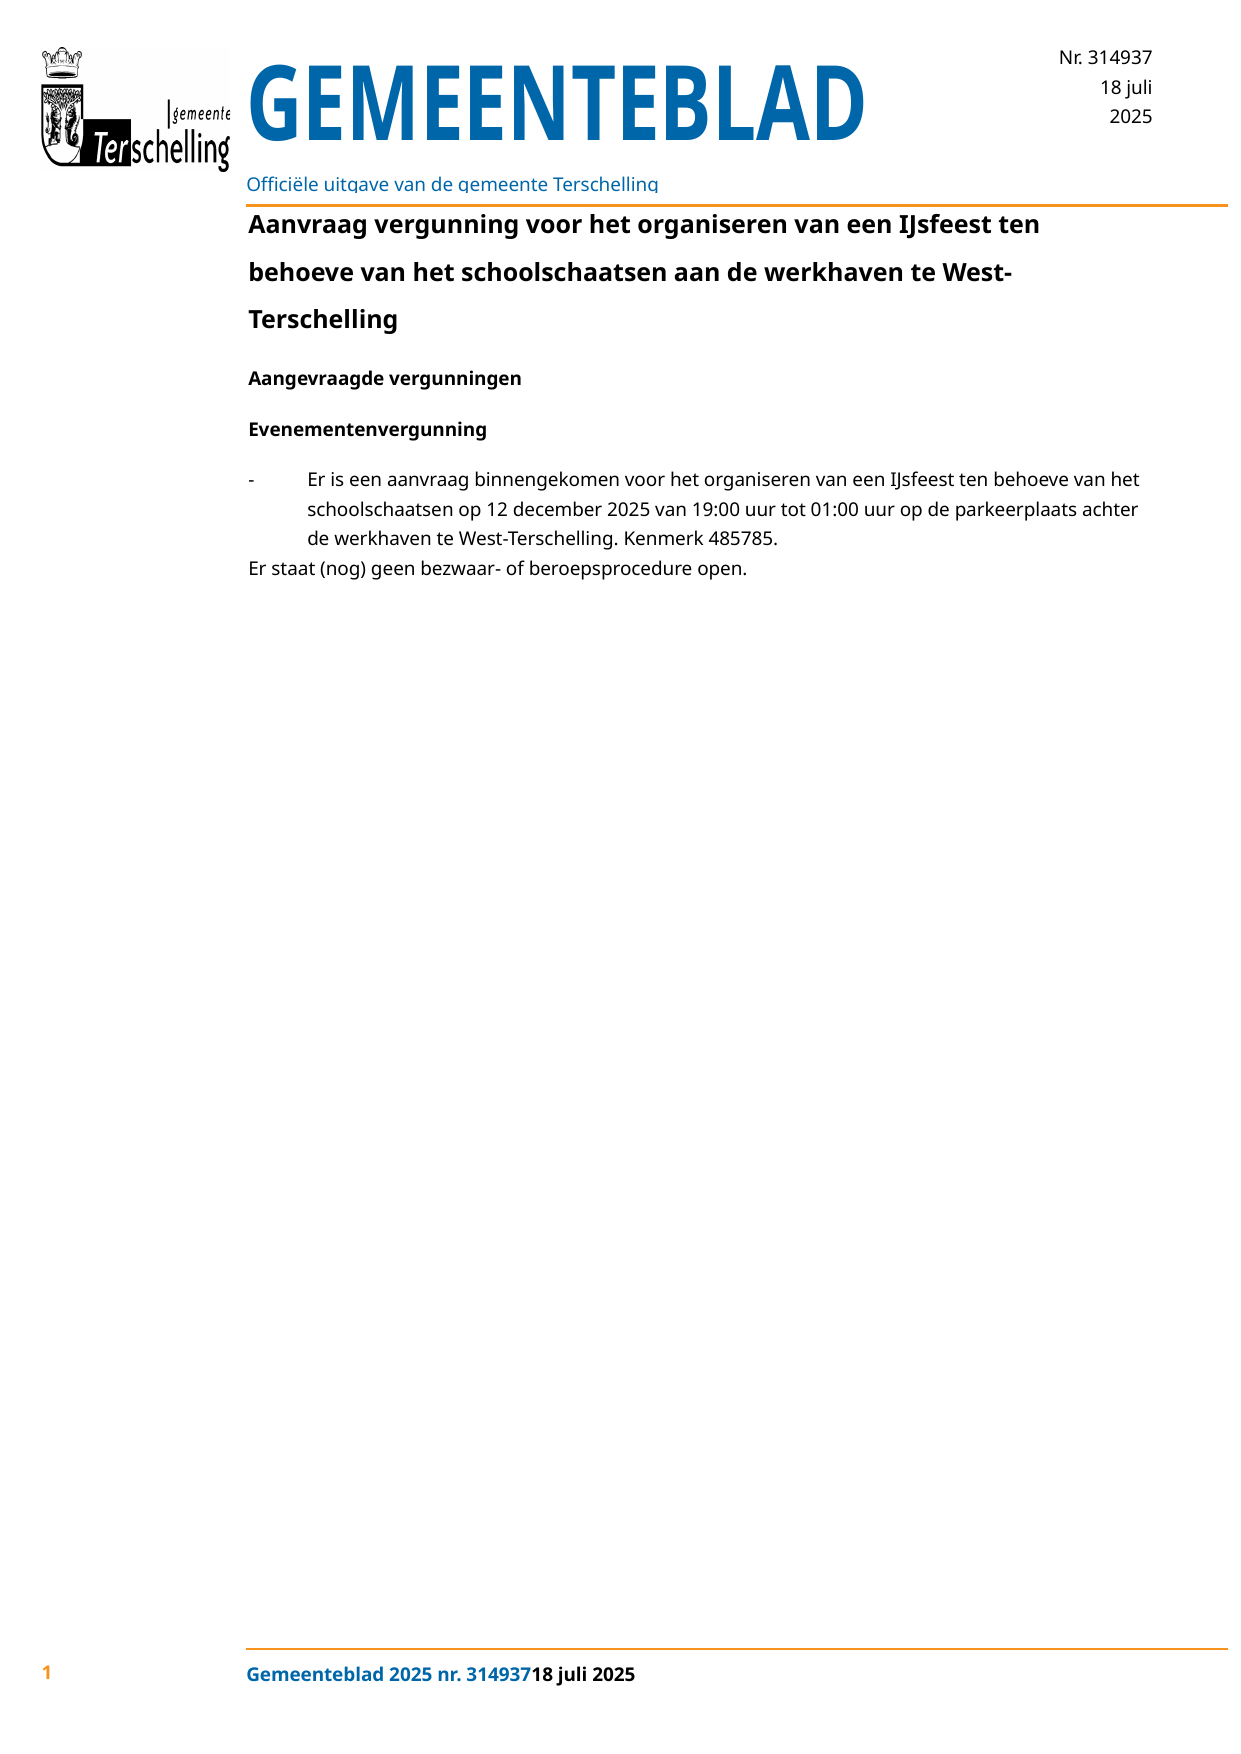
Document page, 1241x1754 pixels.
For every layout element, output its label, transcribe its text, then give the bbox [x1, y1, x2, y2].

text Er staat (nog) geen bezwaar- of beroepsprocedure open. [248, 555, 1152, 581]
list Er is een aanvraag binnengekomen voor het organiseren van een IJsfeest ten behoeve van het schoolschaatsen op 12 december 2025 van 19:00 uur tot 01:00 uur op de parkeerplaats achter de werkhaven te West-Terschelling. Kenmerk 485785. [248, 466, 1152, 551]
picture [41, 47, 231, 172]
text Aangevraagde vergunningen [248, 366, 1152, 391]
text Aanvraag vergunning voor het organiseren van een IJsfeest ten behoeve van het schoolschaatsen aan de werkhaven te West-Terschelling [248, 207, 1152, 336]
text Evenementenvergunning [248, 416, 1152, 442]
